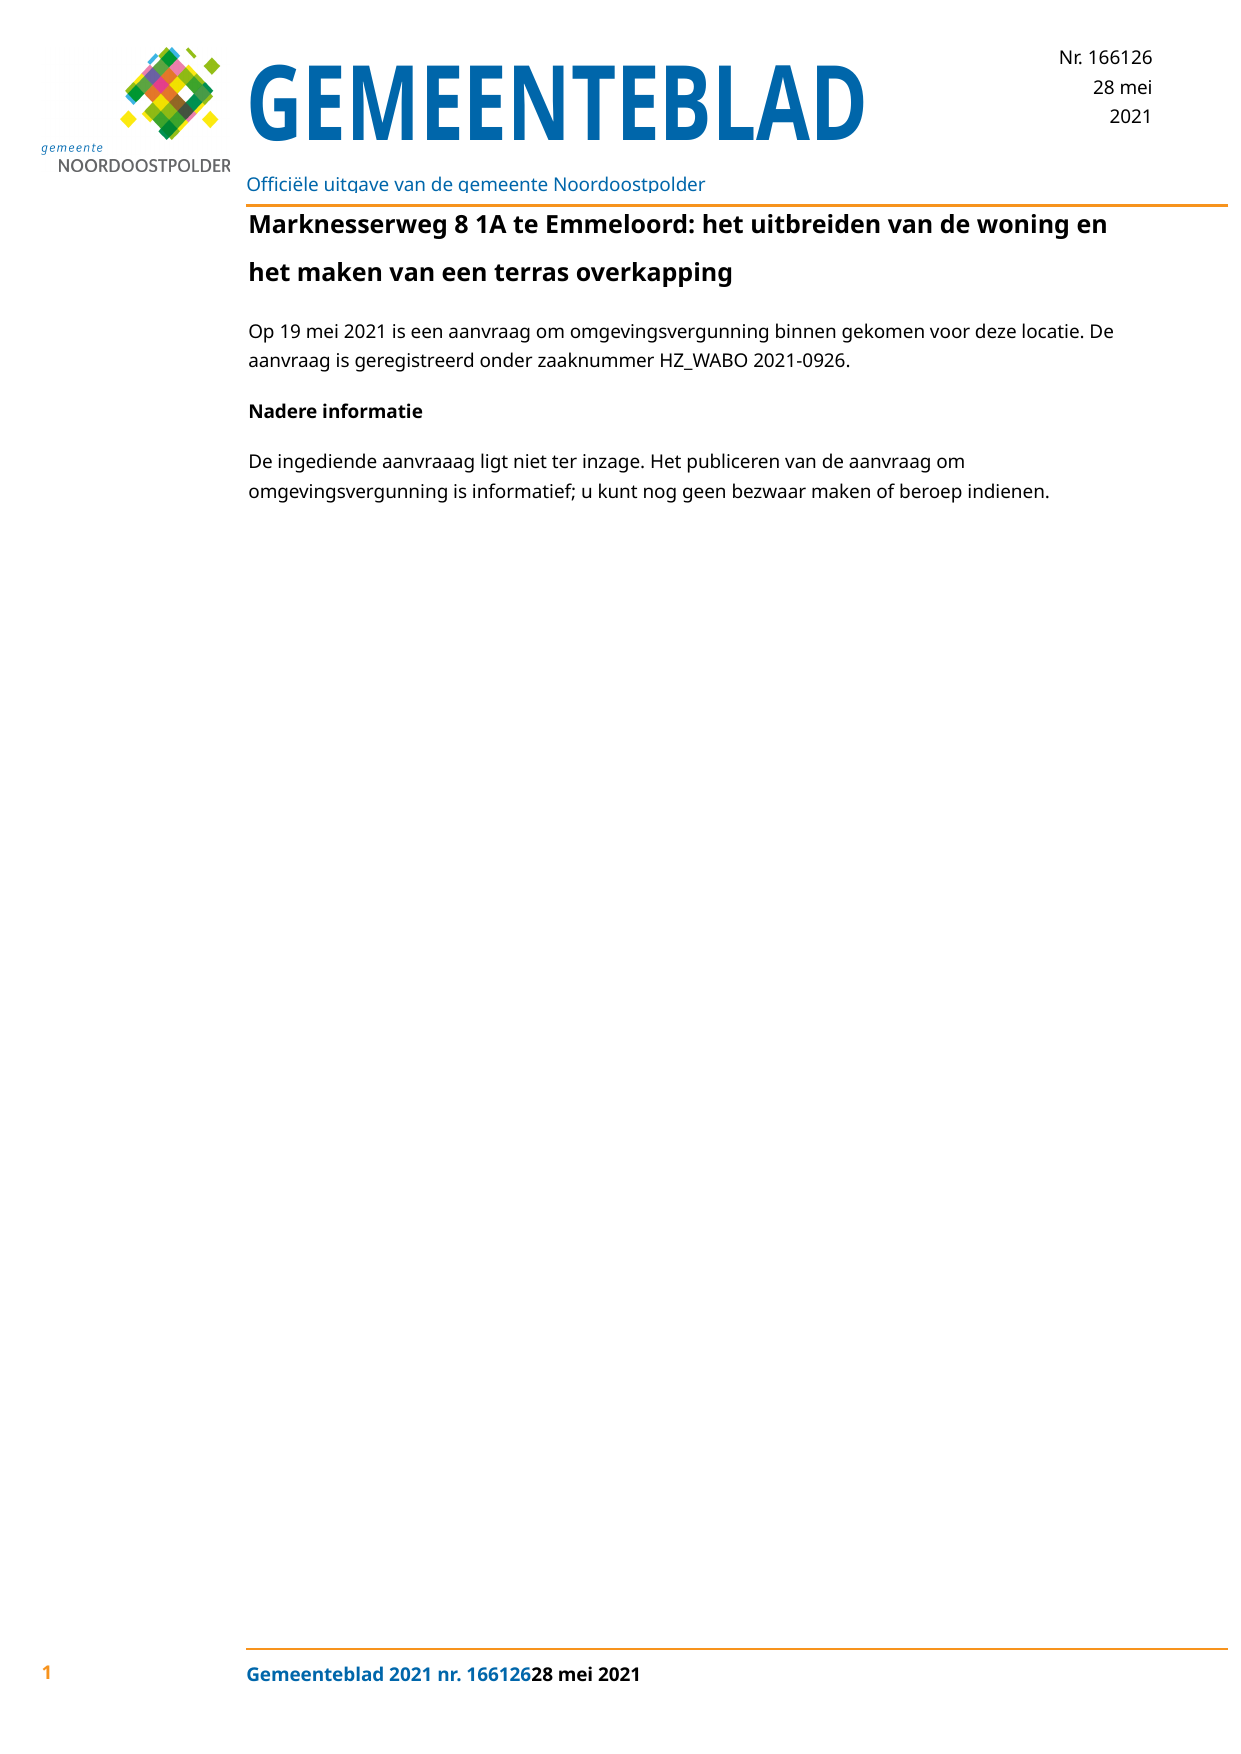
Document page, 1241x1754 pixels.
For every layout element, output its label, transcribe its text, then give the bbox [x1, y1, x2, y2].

text De ingediende aanvraaag ligt niet ter inzage. Het publiceren van de aanvraag om omgevingsvergunning is informatief; u kunt nog geen bezwaar maken of beroep indienen. [248, 448, 1152, 504]
picture [41, 47, 231, 172]
text Marknesserweg 8 1A te Emmeloord: het uitbreiden van de woning en het maken van een terras overkapping [248, 207, 1152, 288]
text Nadere informatie [248, 398, 1152, 424]
text Op 19 mei 2021 is een aanvraag om omgevingsvergunning binnen gekomen voor deze locatie. De aanvraag is geregistreerd onder zaaknummer HZ_WABO 2021-0926. [248, 318, 1152, 373]
